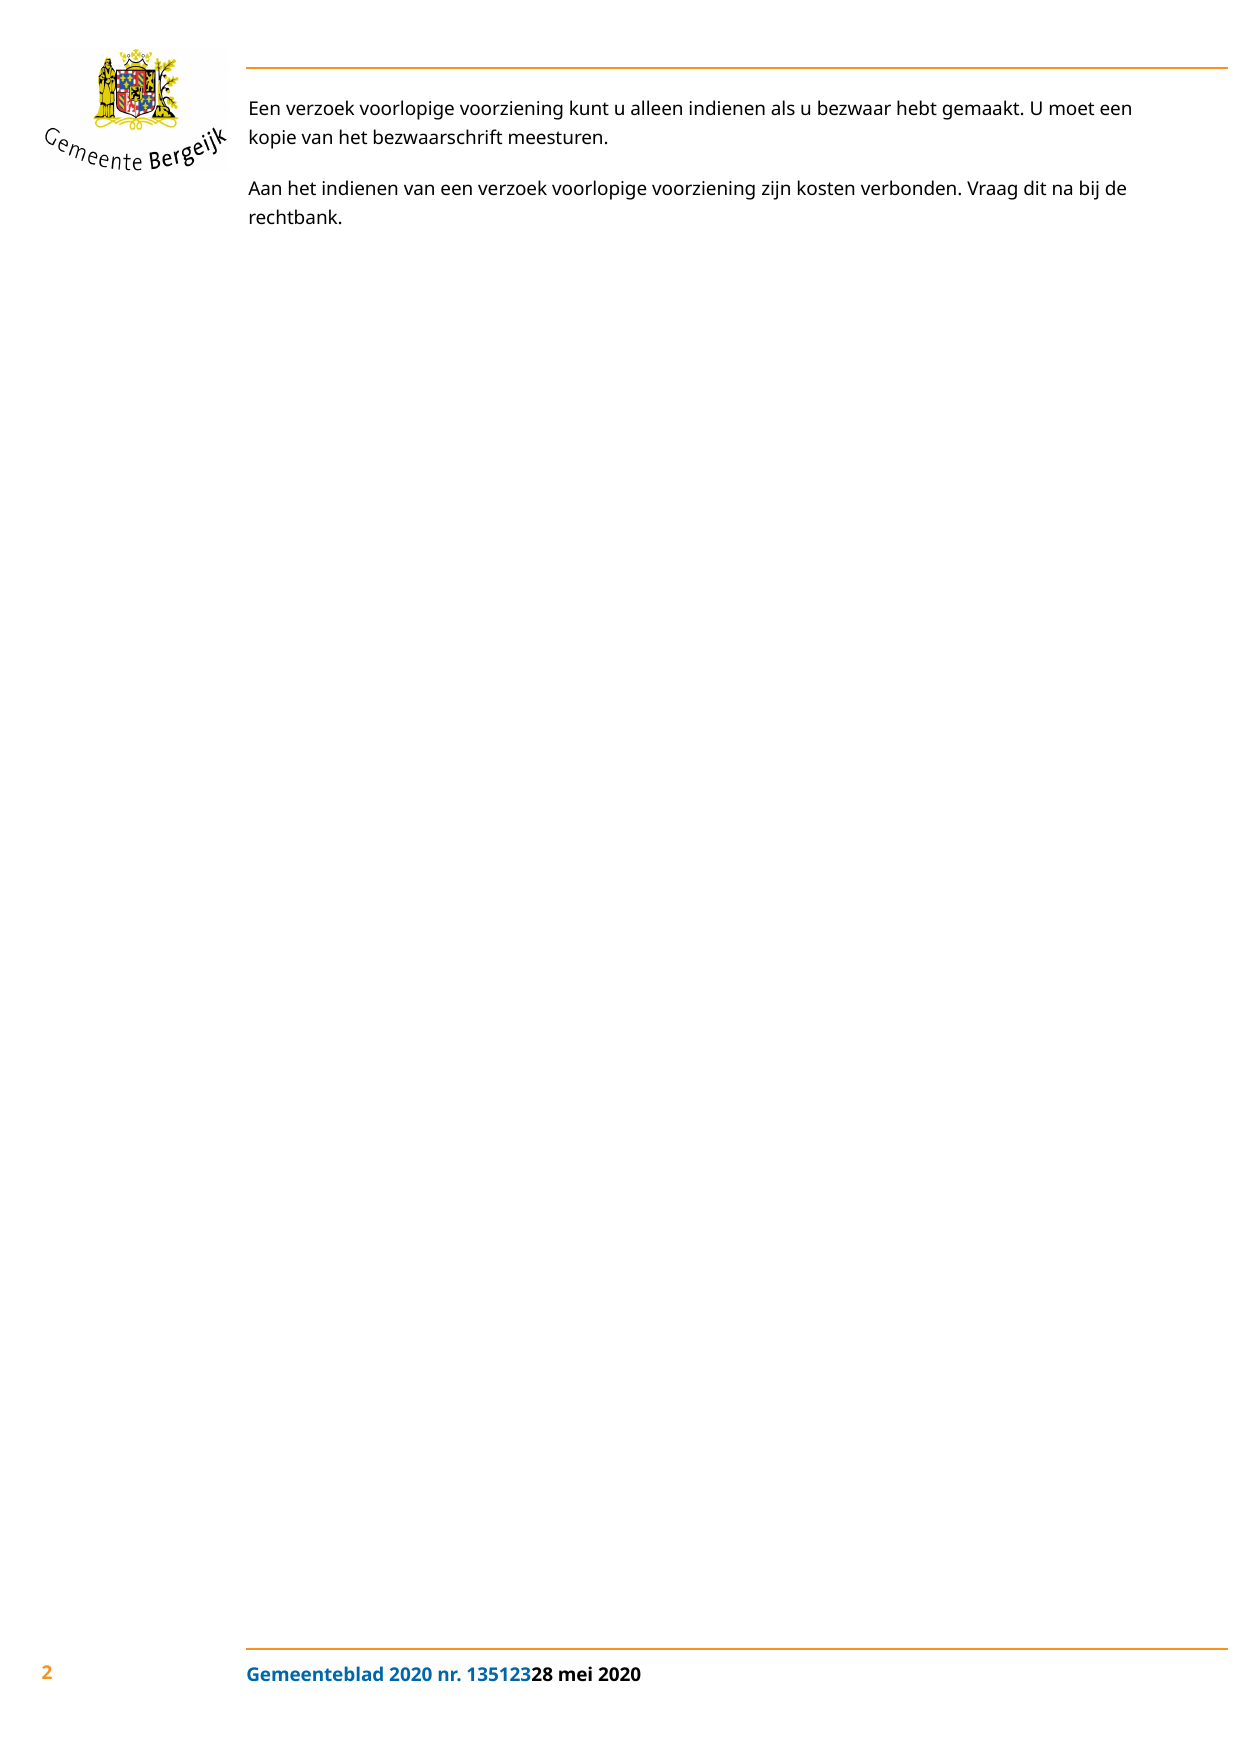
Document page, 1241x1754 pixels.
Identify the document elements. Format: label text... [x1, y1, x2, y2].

picture [41, 47, 231, 172]
text Een verzoek voorlopige voorziening kunt u alleen indienen als u bezwaar hebt gemaakt. U moet een kopie van het bezwaarschrift meesturen. [248, 95, 1152, 150]
text Aan het indienen van een verzoek voorlopige voorziening zijn kosten verbonden. Vraag dit na bij de rechtbank. [248, 175, 1152, 230]
